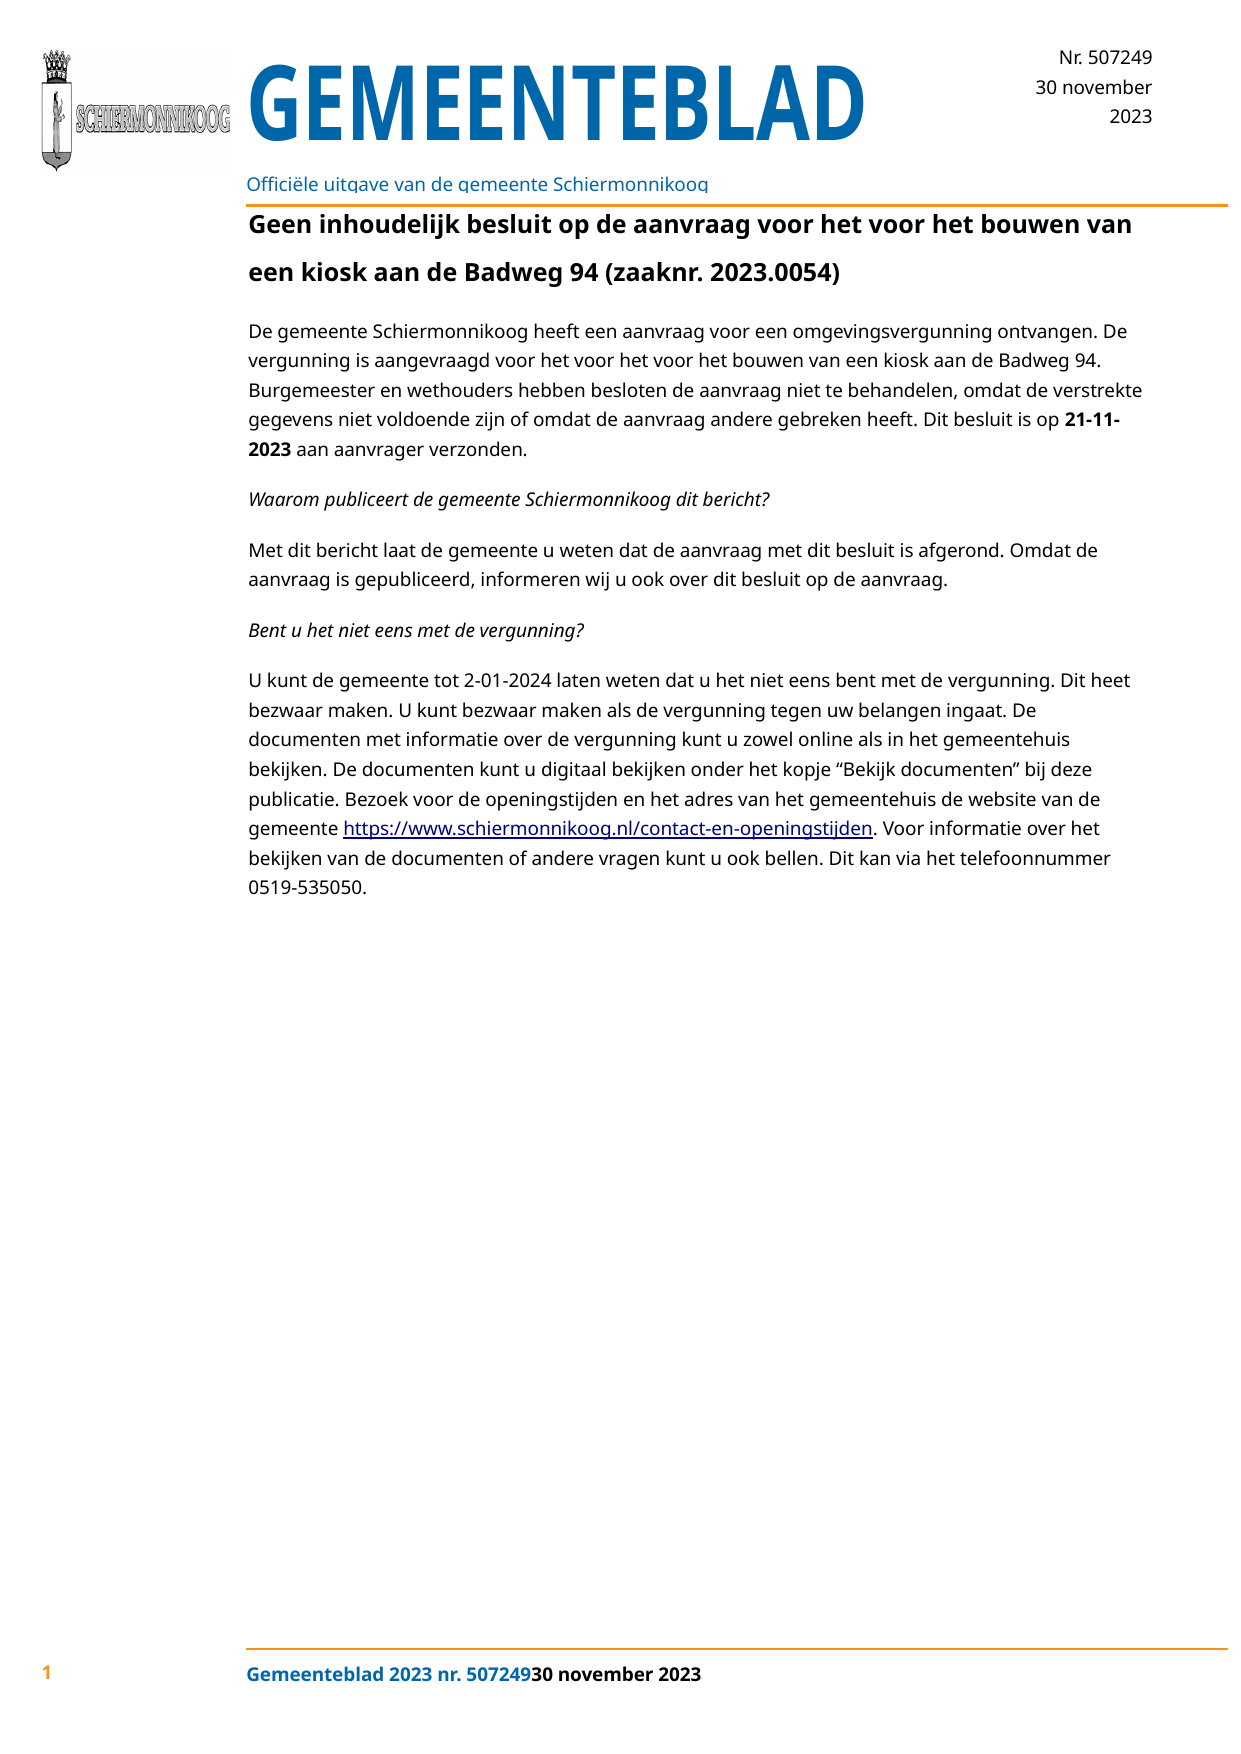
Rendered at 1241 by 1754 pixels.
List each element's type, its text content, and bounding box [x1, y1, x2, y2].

text Met dit bericht laat de gemeente u weten dat de aanvraag met dit besluit is afgerond. Omdat de aanvraag is gepubliceerd, informeren wij u ook over dit besluit op de aanvraag. [248, 537, 1152, 592]
text Waarom publiceert de gemeente Schiermonnikoog dit bericht? [248, 487, 1152, 512]
text De gemeente Schiermonnikoog heeft een aanvraag voor een omgevingsvergunning ontvangen. De vergunning is aangevraagd voor het voor het voor het bouwen van een kiosk aan de Badweg 94. Burgemeester en wethouders hebben besloten de aanvraag niet te behandelen, omdat de verstrekte gegevens niet voldoende zijn of omdat de aanvraag andere gebreken heeft. Dit besluit is op 21-11-2023 aan aanvrager verzonden. [248, 318, 1152, 462]
picture [41, 47, 231, 172]
text U kunt de gemeente tot 2-01-2024 laten weten dat u het niet eens bent met de vergunning. Dit heet bezwaar maken. U kunt bezwaar maken als de vergunning tegen uw belangen ingaat. De documenten met informatie over de vergunning kunt u zowel online als in het gemeentehuis bekijken. De documenten kunt u digitaal bekijken onder het kopje “Bekijk documenten” bij deze publicatie. Bezoek voor de openingstijden en het adres van het gemeentehuis de website van de gemeente https://www.schiermonnikoog.nl/contact-en-openingstijden. Voor informatie over het bekijken van de documenten of andere vragen kunt u ook bellen. Dit kan via het telefoonnummer 0519-535050. [248, 667, 1152, 900]
text Bent u het niet eens met de vergunning? [248, 617, 1152, 643]
text Geen inhoudelijk besluit op de aanvraag voor het voor het bouwen van een kiosk aan de Badweg 94 (zaaknr. 2023.0054) [248, 207, 1152, 288]
